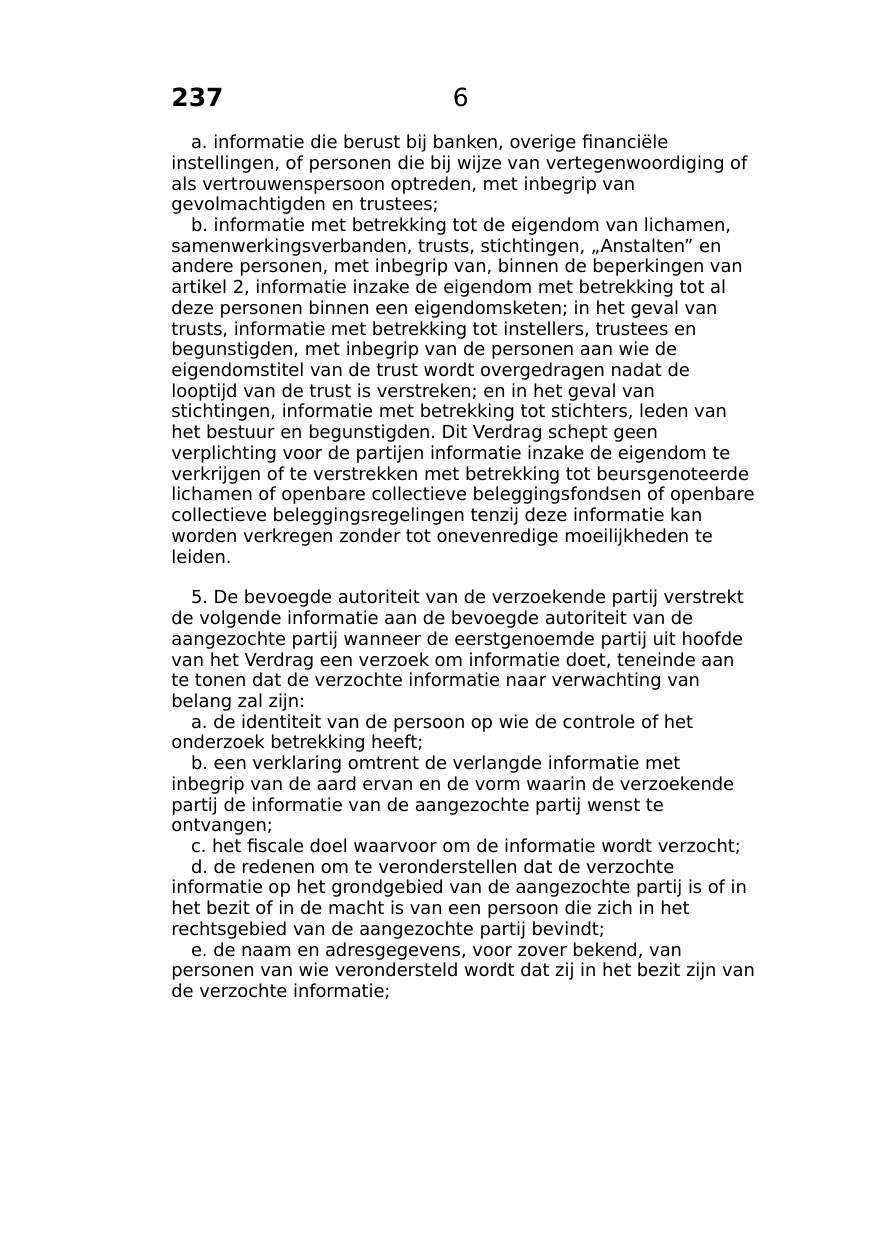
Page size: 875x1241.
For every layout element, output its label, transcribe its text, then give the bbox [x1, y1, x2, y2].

text c. het fiscale doel waarvoor om de informatie wordt verzocht; [171, 836, 756, 857]
text d. de redenen om te veronderstellen dat de verzochte informatie op het grondgebied van de aangezochte partij is of in het bezit of in de macht is van een persoon die zich in het rechtsgebied van de aangezochte partij bevindt; [171, 857, 756, 939]
text a. informatie die berust bij banken, overige financiële instellingen, of personen die bij wijze van vertegenwoordiging of als vertrouwenspersoon optreden, met inbegrip van gevolmachtigden en trustees; [171, 132, 756, 215]
text e. de naam en adresgegevens, voor zover bekend, van personen van wie verondersteld wordt dat zij in het bezit zijn van de verzochte informatie; [171, 939, 756, 1002]
text b. een verklaring omtrent de verlangde informatie met inbegrip van de aard ervan en de vorm waarin de verzoekende partij de informatie van de aangezochte partij wenst te ontvangen; [171, 753, 756, 836]
text a. de identiteit van de persoon op wie de controle of het onderzoek betrekking heeft; [171, 712, 756, 753]
text 5. De bevoegde autoriteit van de verzoekende partij verstrekt de volgende informatie aan de bevoegde autoriteit van de aangezochte partij wanneer de eerstgenoemde partij uit hoofde van het Verdrag een verzoek om informatie doet, teneinde aan te tonen dat de verzochte informatie naar verwachting van belang zal zijn: [171, 587, 756, 712]
text b. informatie met betrekking tot de eigendom van lichamen, samenwerkingsverbanden, trusts, stichtingen, „Anstalten” en andere personen, met inbegrip van, binnen de beperkingen van artikel 2, informatie inzake de eigendom met betrekking tot al deze personen binnen een eigendomsketen; in het geval van trusts, informatie met betrekking tot instellers, trustees en begunstigden, met inbegrip van de personen aan wie de eigendomstitel van de trust wordt overgedragen nadat de looptijd van de trust is verstreken; en in het geval van stichtingen, informatie met betrekking tot stichters, leden van het bestuur en begunstigden. Dit Verdrag schept geen verplichting voor de partijen informatie inzake de eigendom te verkrijgen of te verstrekken met betrekking tot beursgenoteerde lichamen of openbare collectieve beleggingsfondsen of openbare collectieve beleggingsregelingen tenzij deze informatie kan worden verkregen zonder tot onevenredige moeilijkheden te leiden. [171, 215, 756, 567]
